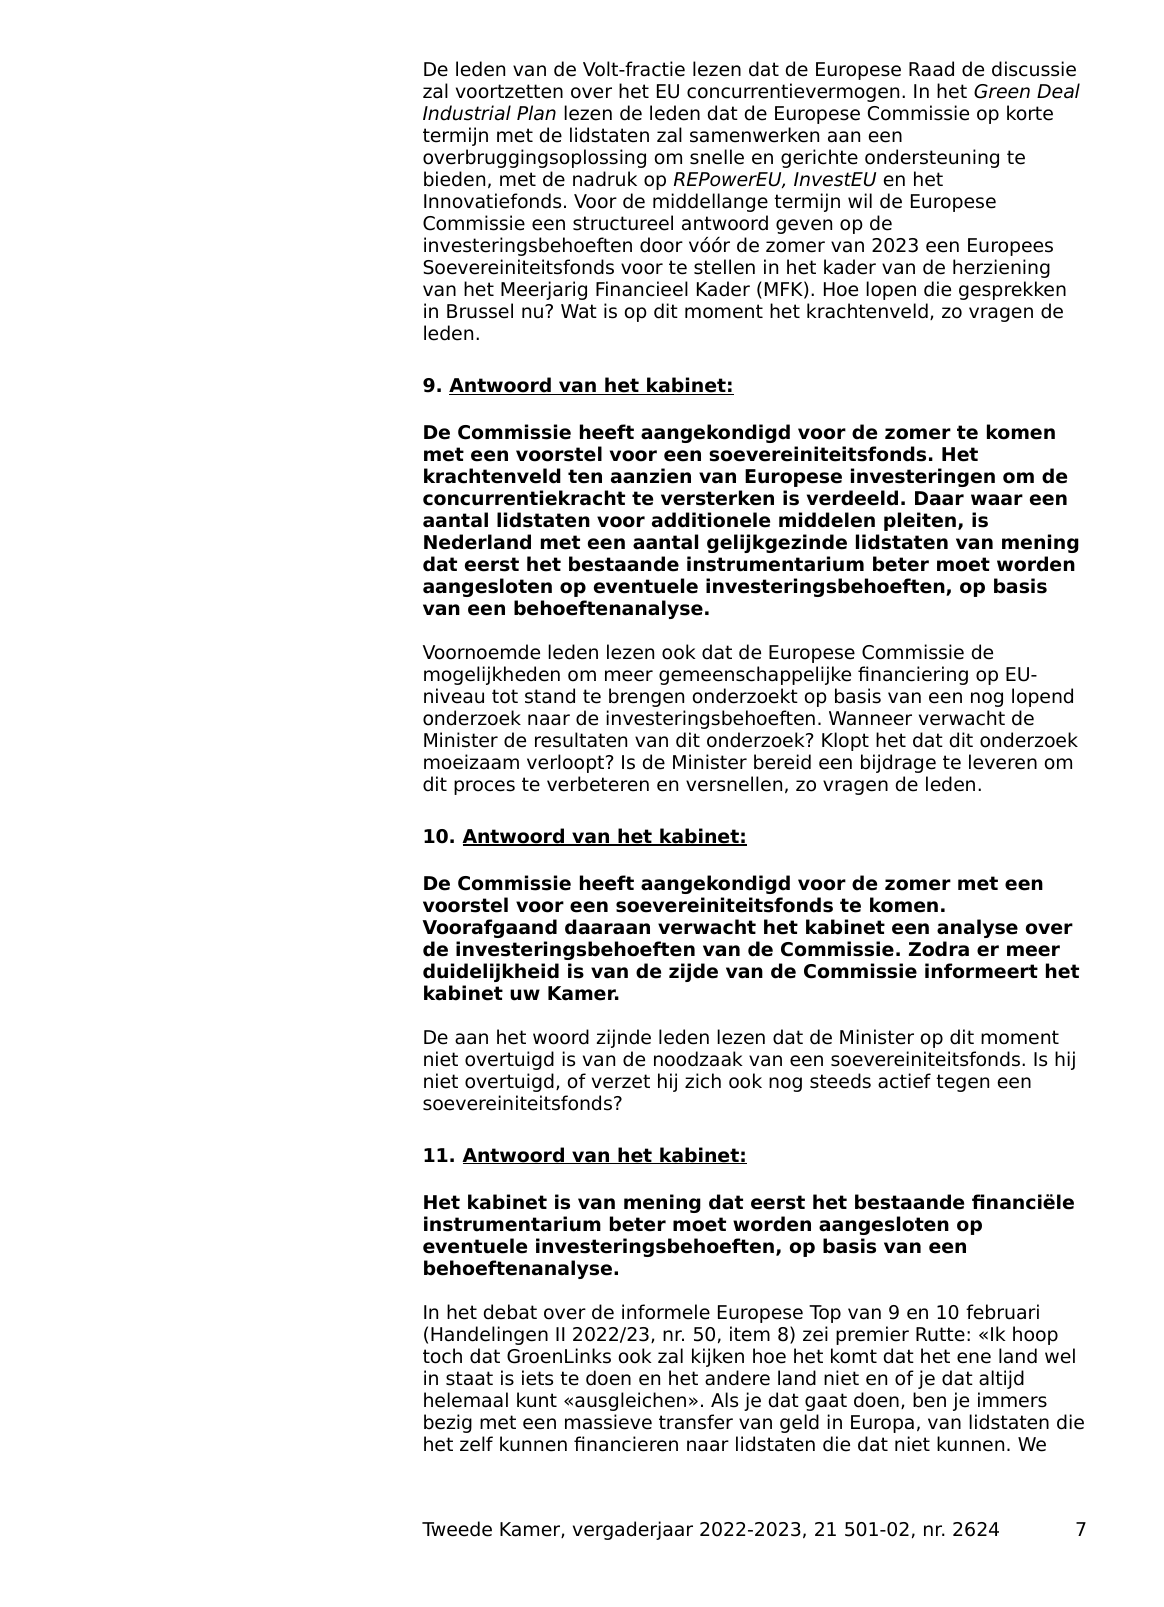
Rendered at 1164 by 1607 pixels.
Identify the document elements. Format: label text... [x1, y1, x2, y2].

subtitle 10. Antwoord van het kabinet: [422, 826, 1087, 848]
text Het kabinet is van mening dat eerst het bestaande financiële instrumentarium beter moet worden aangesloten op eventuele investeringsbehoeften, op basis van een behoeftenanalyse. [422, 1192, 1087, 1279]
text De Commissie heeft aangekondigd voor de zomer te komen met een voorstel voor een soevereiniteitsfonds. Het krachtenveld ten aanzien van Europese investeringen om de concurrentiekracht te versterken is verdeeld. Daar waar een aantal lidstaten voor additionele middelen pleiten, is Nederland met een aantal gelijkgezinde lidstaten van mening dat eerst het bestaande instrumentarium beter moet worden aangesloten op eventuele investeringsbehoeften, op basis van een behoeftenanalyse. [422, 422, 1087, 619]
subtitle 9. Antwoord van het kabinet: [422, 375, 1087, 397]
text In het debat over de informele Europese Top van 9 en 10 februari (Handelingen II 2022/23, nr. 50, item 8) zei premier Rutte: «Ik hoop toch dat GroenLinks ook zal kijken hoe het komt dat het ene land wel in staat is iets te doen en het andere land niet en of je dat altijd helemaal kunt «ausgleichen». Als je dat gaat doen, ben je immers bezig met een massieve transfer van geld in Europa, van lidstaten die het zelf kunnen financieren naar lidstaten die dat niet kunnen. We [422, 1302, 1087, 1456]
text De leden van de Volt-fractie lezen dat de Europese Raad de discussie zal voortzetten over het EU concurrentievermogen. In het Green Deal Industrial Plan lezen de leden dat de Europese Commissie op korte termijn met de lidstaten zal samenwerken aan een overbruggingsoplossing om snelle en gerichte ondersteuning te bieden, met de nadruk op REPowerEU, InvestEU en het Innovatiefonds. Voor de middellange termijn wil de Europese Commissie een structureel antwoord geven op de investeringsbehoeften door vóór de zomer van 2023 een Europees Soevereiniteitsfonds voor te stellen in het kader van de herziening van het Meerjarig Financieel Kader (MFK). Hoe lopen die gesprekken in Brussel nu? Wat is op dit moment het krachtenveld, zo vragen de leden. [422, 59, 1087, 345]
text De Commissie heeft aangekondigd voor de zomer met een voorstel voor een soevereiniteitsfonds te komen. Voorafgaand daaraan verwacht het kabinet een analyse over de investeringsbehoeften van de Commissie. Zodra er meer duidelijkheid is van de zijde van de Commissie informeert het kabinet uw Kamer. [422, 873, 1087, 1004]
text Voornoemde leden lezen ook dat de Europese Commissie de mogelijkheden om meer gemeenschappelijke financiering op EU-niveau tot stand te brengen onderzoekt op basis van een nog lopend onderzoek naar de investeringsbehoeften. Wanneer verwacht de Minister de resultaten van dit onderzoek? Klopt het dat dit onderzoek moeizaam verloopt? Is de Minister bereid een bijdrage te leveren om dit proces te verbeteren en versnellen, zo vragen de leden. [422, 642, 1087, 796]
text De aan het woord zijnde leden lezen dat de Minister op dit moment niet overtuigd is van de noodzaak van een soevereiniteitsfonds. Is hij niet overtuigd, of verzet hij zich ook nog steeds actief tegen een soevereiniteitsfonds? [422, 1027, 1087, 1114]
subtitle 11. Antwoord van het kabinet: [422, 1144, 1087, 1167]
